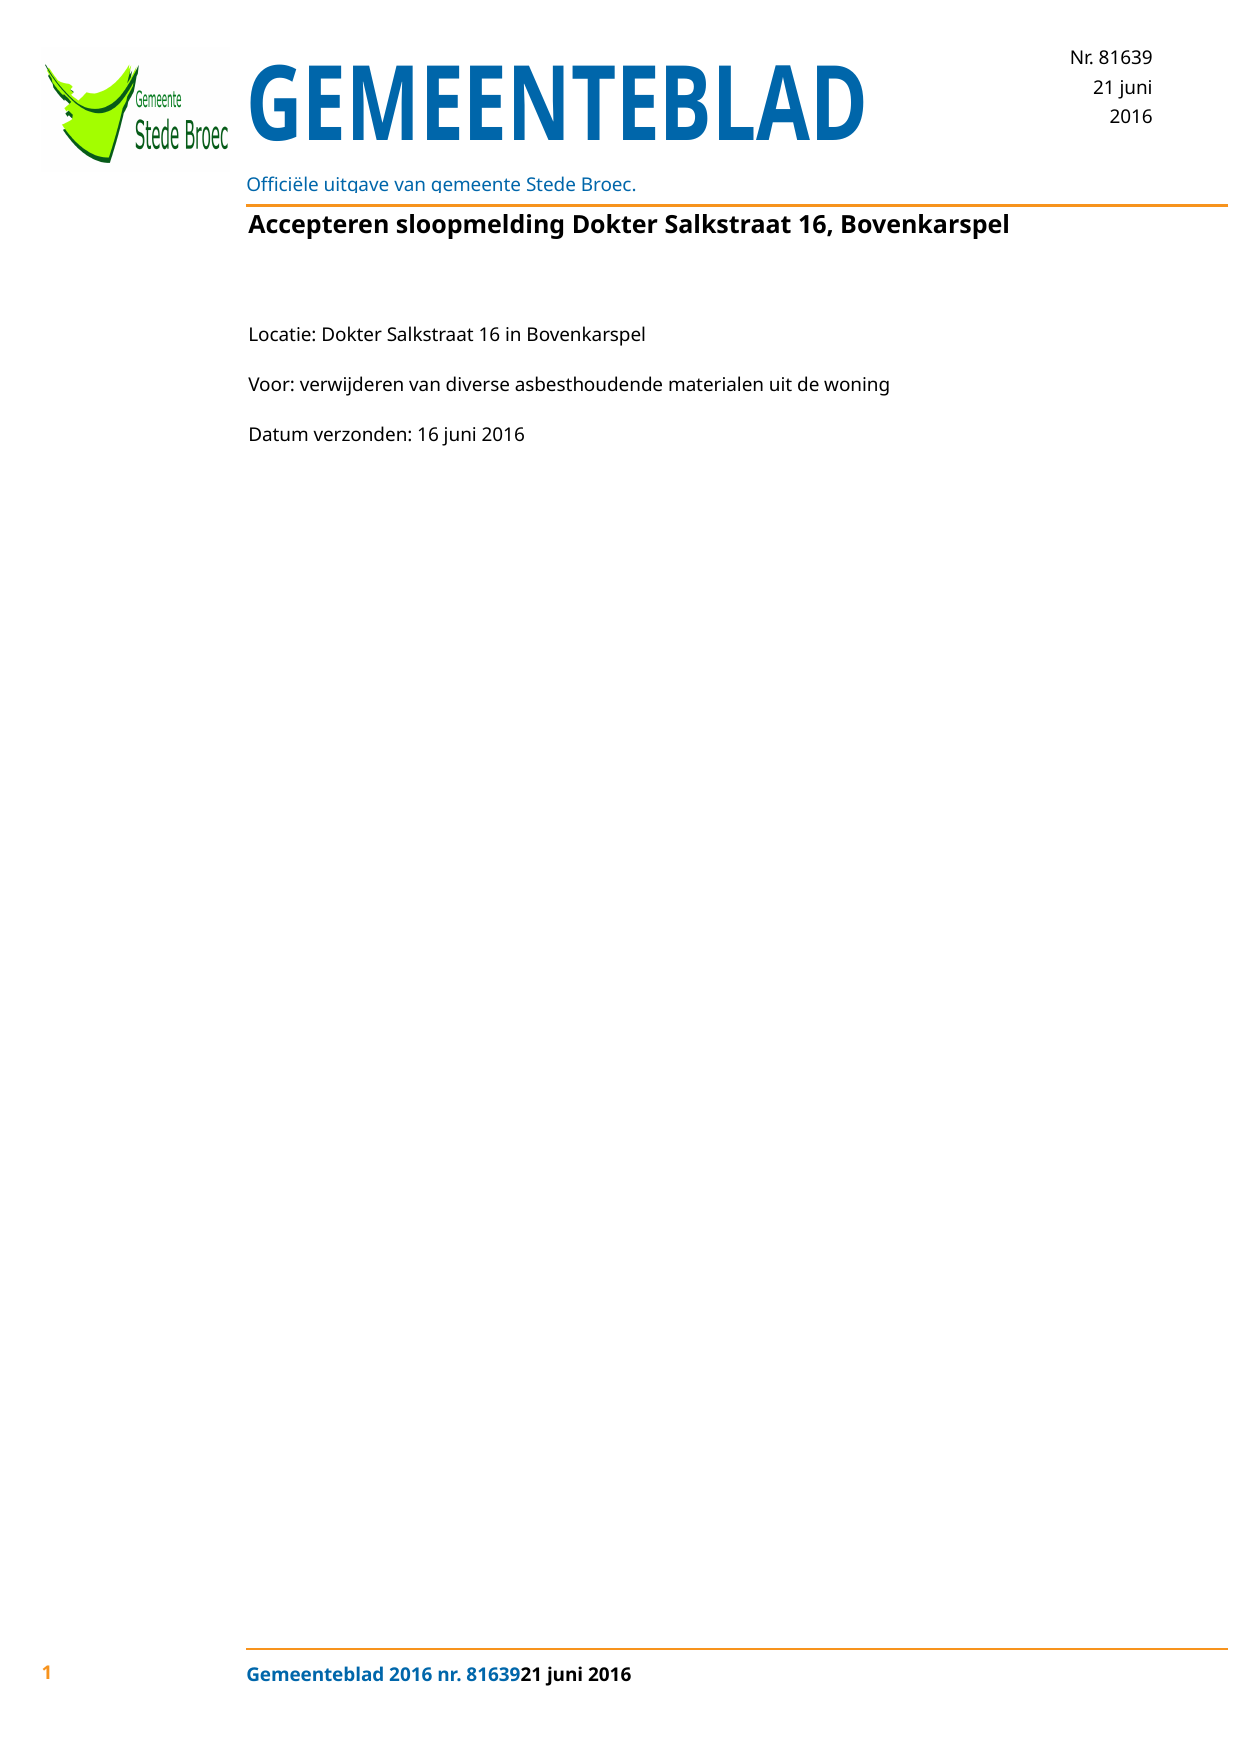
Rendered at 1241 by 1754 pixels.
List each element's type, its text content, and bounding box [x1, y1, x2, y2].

text Voor: verwijderen van diverse asbesthoudende materialen uit de woning [248, 371, 1152, 397]
picture [41, 47, 231, 172]
text Locatie: Dokter Salkstraat 16 in Bovenkarspel [248, 321, 1152, 346]
text Datum verzonden: 16 juni 2016 [248, 422, 1152, 447]
text Accepteren sloopmelding Dokter Salkstraat 16, Bovenkarspel [248, 207, 1152, 241]
